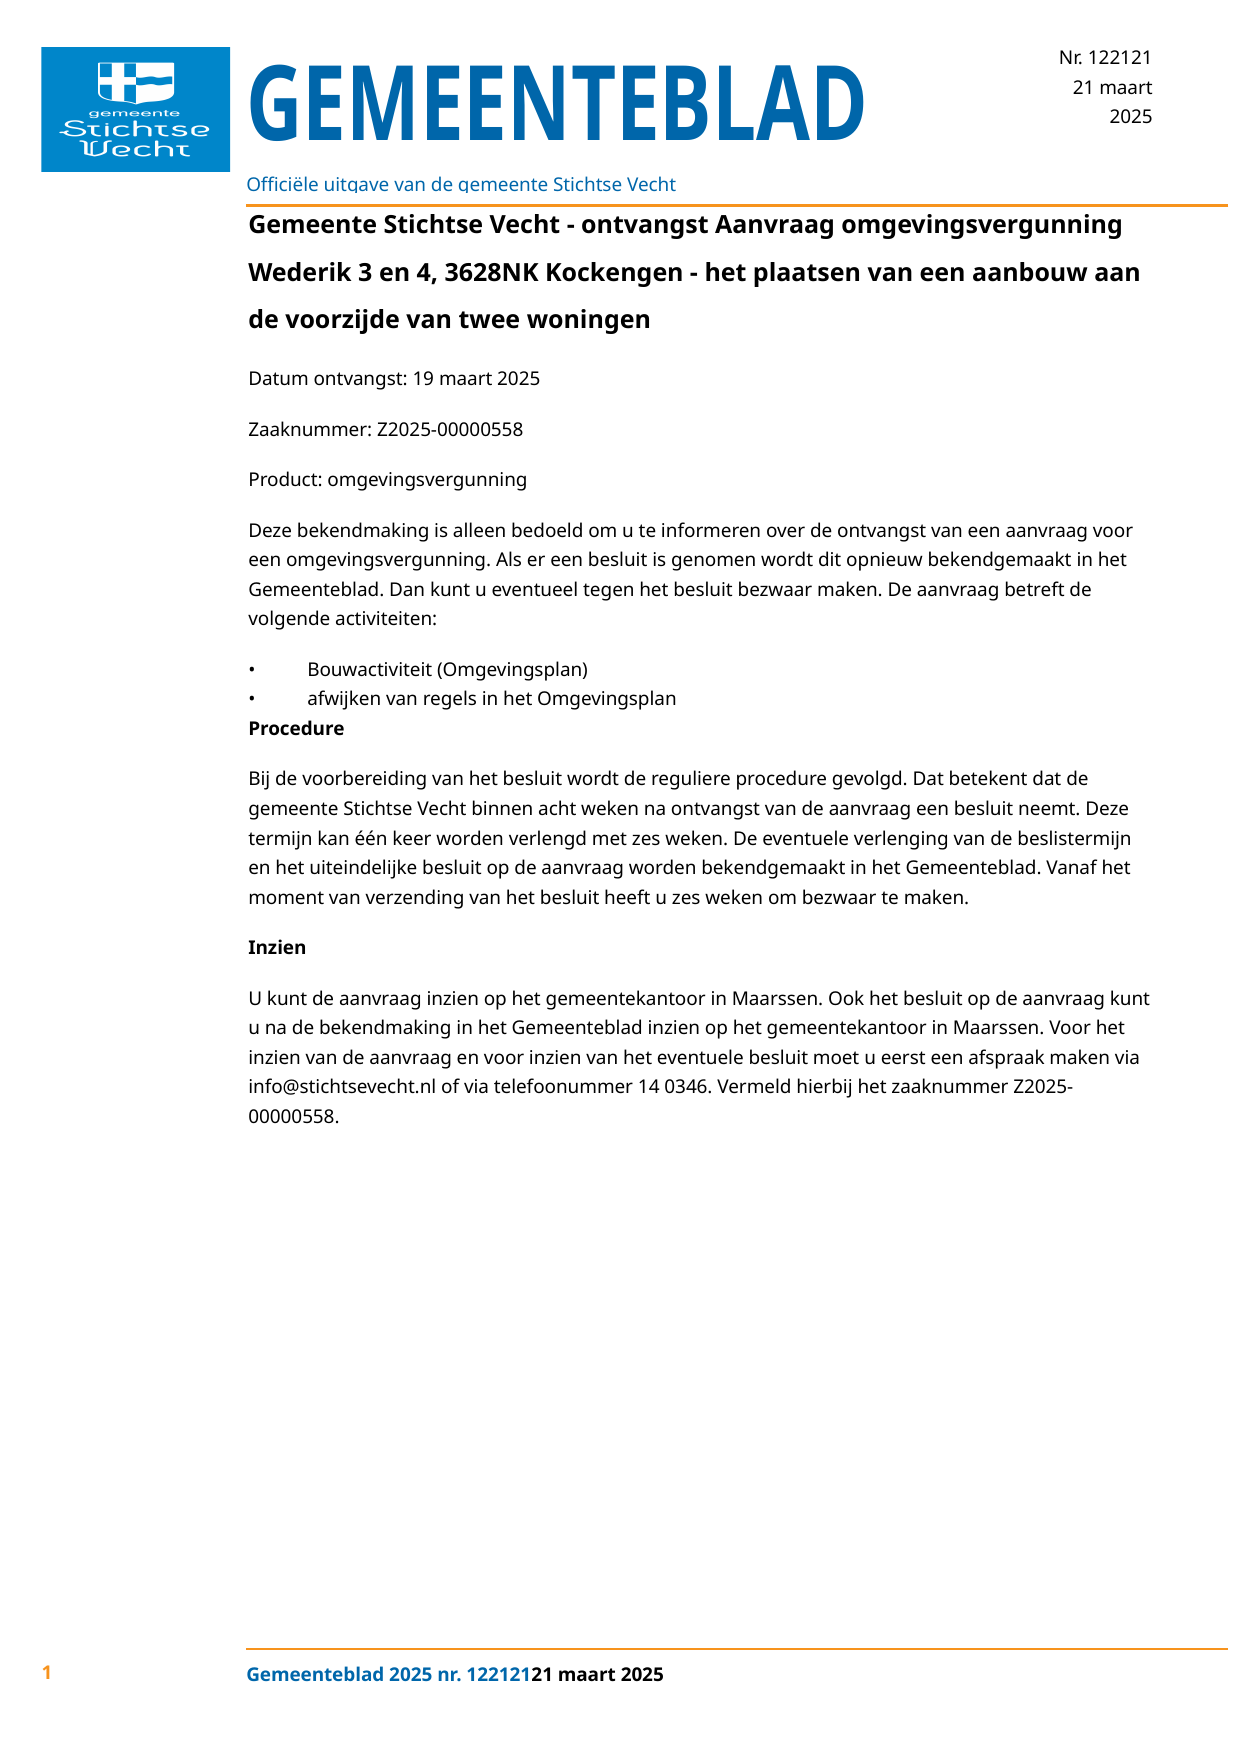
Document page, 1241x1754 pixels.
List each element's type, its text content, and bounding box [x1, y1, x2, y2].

text Gemeente Stichtse Vecht - ontvangst Aanvraag omgevingsvergunning Wederik 3 en 4, 3628NK Kockengen - het plaatsen van een aanbouw aan de voorzijde van twee woningen [248, 207, 1152, 336]
picture [99, 63, 135, 101]
text Datum ontvangst: 19 maart 2025 [248, 366, 1152, 391]
text Inzien [248, 934, 1152, 960]
text Bij de voorbereiding van het besluit wordt de reguliere procedure gevolgd. Dat betekent dat de gemeente Stichtse Vecht binnen acht weken na ontvangst van de aanvraag een besluit neemt. Deze termijn kan één keer worden verlengd met zes weken. De eventuele verlenging van de beslistermijn en het uiteindelijke besluit op de aanvraag worden bekendgemaakt in het Gemeenteblad. Vanaf het moment van verzending van het besluit heeft u zes weken om bezwaar te maken. [248, 766, 1152, 909]
list afwijken van regels in het Omgevingsplan [248, 686, 1152, 711]
text Zaaknummer: Z2025-00000558 [248, 416, 1152, 442]
text U kunt de aanvraag inzien op het gemeentekantoor in Maarssen. Ook het besluit op de aanvraag kunt u na de bekendmaking in het Gemeenteblad inzien op het gemeentekantoor in Maarssen. Voor het inzien van de aanvraag en voor inzien van het eventuele besluit moet u eerst een afspraak maken via info@stichtsevecht.nl of via telefoonummer 14 0346. Vermeld hierbij het zaaknummer Z2025-00000558. [248, 985, 1152, 1129]
text Procedure [248, 715, 1152, 741]
picture [137, 63, 174, 103]
text Product: omgevingsvergunning [248, 466, 1152, 492]
text Deze bekendmaking is alleen bedoeld om u te informeren over de ontvangst van een aanvraag voor een omgevingsvergunning. Als er een besluit is genomen wordt dit opnieuw bekendgemaakt in het Gemeenteblad. Dan kunt u eventueel tegen het besluit bezwaar maken. De aanvraag betreft de volgende activiteiten: [248, 517, 1152, 631]
list Bouwactiviteit (Omgevingsplan) [248, 656, 1152, 682]
